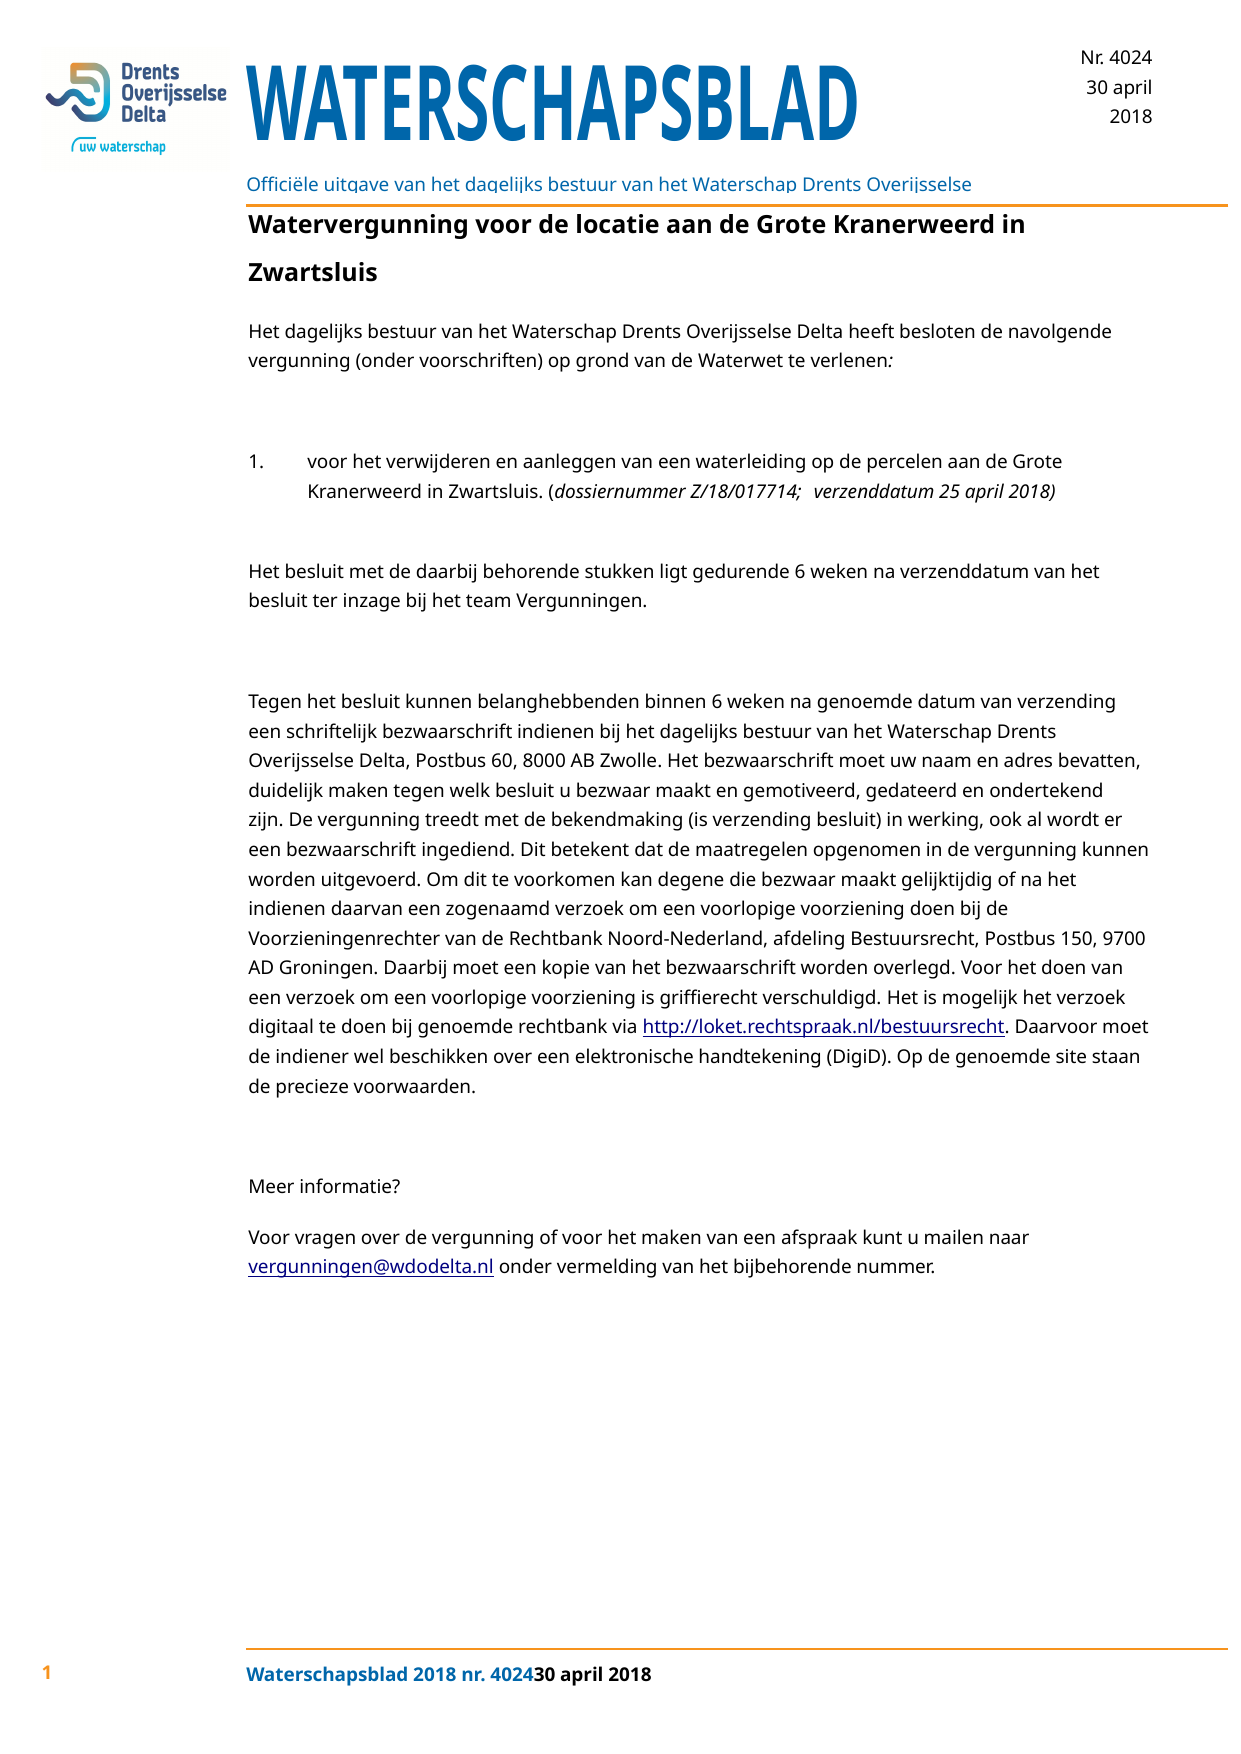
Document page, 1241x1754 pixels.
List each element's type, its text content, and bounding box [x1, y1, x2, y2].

text Tegen het besluit kunnen belanghebbenden binnen 6 weken na genoemde datum van verzending een schriftelijk bezwaarschrift indienen bij het dagelijks bestuur van het Waterschap Drents Overijsselse Delta, Postbus 60, 8000 AB Zwolle. Het bezwaarschrift moet uw naam en adres bevatten, duidelijk maken tegen welk besluit u bezwaar maakt en gemotiveerd, gedateerd en ondertekend zijn. De vergunning treedt met de bekendmaking (is verzending besluit) in werking, ook al wordt er een bezwaarschrift ingediend. Dit betekent dat de maatregelen opgenomen in de vergunning kunnen worden uitgevoerd. Om dit te voorkomen kan degene die bezwaar maakt gelijktijdig of na het indienen daarvan een zogenaamd verzoek om een voorlopige voorziening doen bij de Voorzieningenrechter van de Rechtbank Noord-Nederland, afdeling Bestuursrecht, Postbus 150, 9700 AD Groningen. Daarbij moet een kopie van het bezwaarschrift worden overlegd. Voor het doen van een verzoek om een voorlopige voorziening is griffierecht verschuldigd. Het is mogelijk het verzoek digitaal te doen bij genoemde rechtbank via http://loket.rechtspraak.nl/bestuursrecht. Daarvoor moet de indiener wel beschikken over een elektronische handtekening (DigiD). Op de genoemde site staan de precieze voorwaarden. [248, 688, 1152, 1099]
list voor het verwijderen en aanleggen van een waterleiding op de percelen aan de Grote Kranerweerd in Zwartsluis. (dossiernummer Z/18/017714; verzenddatum 25 april 2018) [248, 448, 1152, 504]
text Meer informatie? [248, 1174, 1152, 1199]
text Het dagelijks bestuur van het Waterschap Drents Overijsselse Delta heeft besloten de navolgende vergunning (onder voorschriften) op grond van de Waterwet te verlenen: [248, 318, 1152, 373]
text Het besluit met de daarbij behorende stukken ligt gedurende 6 weken na verzenddatum van het besluit ter inzage bij het team Vergunningen. [248, 558, 1152, 613]
text Watervergunning voor de locatie aan de Grote Kranerweerd in Zwartsluis [248, 207, 1152, 288]
picture [41, 47, 231, 172]
text Voor vragen over de vergunning of voor het maken van een afspraak kunt u mailen naar vergunningen@wdodelta.nl onder vermelding van het bijbehorende nummer. [248, 1224, 1152, 1279]
